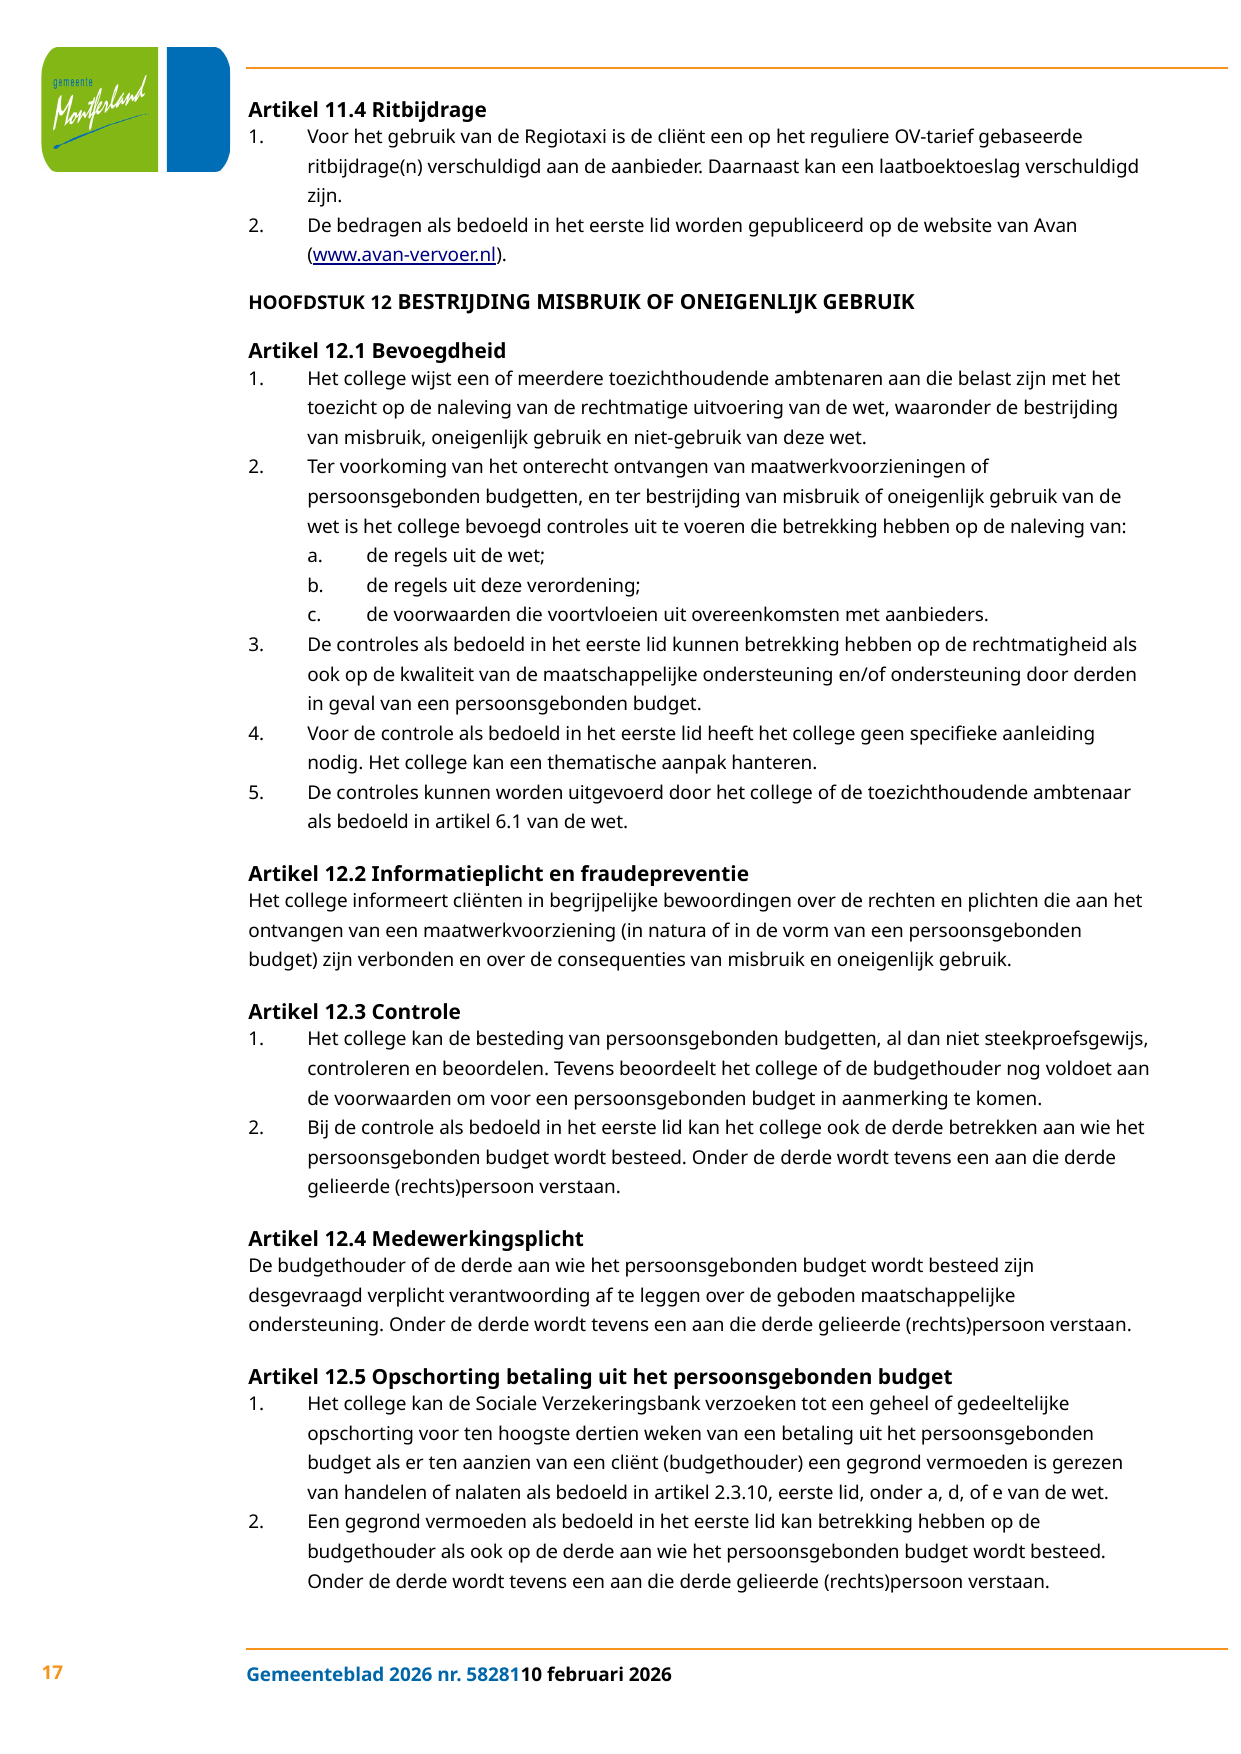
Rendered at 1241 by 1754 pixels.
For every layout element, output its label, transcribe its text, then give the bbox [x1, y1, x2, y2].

list De bedragen als bedoeld in het eerste lid worden gepubliceerd op de website van Avan (www.avan-vervoer.nl). [248, 212, 1152, 267]
list Het college wijst een of meerdere toezichthoudende ambtenaren aan die belast zijn met het toezicht op de naleving van de rechtmatige uitvoering van de wet, waaronder de bestrijding van misbruik, oneigenlijk gebruik en niet-gebruik van deze wet. [248, 365, 1152, 450]
list Ter voorkoming van het onterecht ontvangen van maatwerkvoorzieningen of persoonsgebonden budgetten, en ter bestrijding van misbruik of oneigenlijk gebruik van de wet is het college bevoegd controles uit te voeren die betrekking hebben op de naleving van: [248, 454, 1152, 538]
list De controles kunnen worden uitgevoerd door het college of de toezichthoudende ambtenaar als bedoeld in artikel 6.1 van de wet. [248, 779, 1152, 834]
list de regels uit deze verordening; [307, 572, 1152, 598]
list de regels uit de wet; [307, 542, 1152, 568]
list de voorwaarden die voortvloeien uit overeenkomsten met aanbieders. [307, 602, 1152, 627]
text Artikel 11.4 Ritbijdrage [248, 95, 1152, 123]
list Bij de controle als bedoeld in het eerste lid kan het college ook de derde betrekken aan wie het persoonsgebonden budget wordt besteed. Onder de derde wordt tevens een aan die derde gelieerde (rechts)persoon verstaan. [248, 1114, 1152, 1199]
picture [41, 47, 231, 172]
text Artikel 12.1 Bevoegdheid [248, 336, 1152, 365]
list Het college kan de besteding van persoonsgebonden budgetten, al dan niet steekproefsgewijs, controleren en beoordelen. Tevens beoordeelt het college of de budgethouder nog voldoet aan de voorwaarden om voor een persoonsgebonden budget in aanmerking te komen. [248, 1026, 1152, 1110]
list Voor de controle als bedoeld in het eerste lid heeft het college geen specifieke aanleiding nodig. Het college kan een thematische aanpak hanteren. [248, 720, 1152, 775]
list Voor het gebruik van de Regiotaxi is de cliënt een op het reguliere OV-tarief gebaseerde ritbijdrage(n) verschuldigd aan de aanbieder. Daarnaast kan een laatboektoeslag verschuldigd zijn. [248, 123, 1152, 208]
list De controles als bedoeld in het eerste lid kunnen betrekking hebben op de rechtmatigheid als ook op de kwaliteit van de maatschappelijke ondersteuning en/of ondersteuning door derden in geval van een persoonsgebonden budget. [248, 631, 1152, 716]
text HOOFDSTUK 12 BESTRIJDING MISBRUIK OF ONEIGENLIJK GEBRUIK [248, 287, 1152, 316]
text Artikel 12.4 Medewerkingsplicht [248, 1224, 1152, 1252]
list Het college kan de Sociale Verzekeringsbank verzoeken tot een geheel of gedeeltelijke opschorting voor ten hoogste dertien weken van een betaling uit het persoonsgebonden budget als er ten aanzien van een cliënt (budgethouder) een gegrond vermoeden is gerezen van handelen of nalaten als bedoeld in artikel 2.3.10, eerste lid, onder a, d, of e van de wet. [248, 1390, 1152, 1505]
text Het college informeert cliënten in begrijpelijke bewoordingen over de rechten en plichten die aan het ontvangen van een maatwerkvoorziening (in natura of in de vorm van een persoonsgebonden budget) zijn verbonden en over de consequenties van misbruik en oneigenlijk gebruik. [248, 887, 1152, 972]
text Artikel 12.3 Controle [248, 997, 1152, 1026]
text Artikel 12.5 Opschorting betaling uit het persoonsgebonden budget [248, 1362, 1152, 1390]
text Artikel 12.2 Informatieplicht en fraudepreventie [248, 859, 1152, 887]
list Een gegrond vermoeden als bedoeld in het eerste lid kan betrekking hebben op de budgethouder als ook op de derde aan wie het persoonsgebonden budget wordt besteed. Onder de derde wordt tevens een aan die derde gelieerde (rechts)persoon verstaan. [248, 1509, 1152, 1593]
text De budgethouder of de derde aan wie het persoonsgebonden budget wordt besteed zijn desgevraagd verplicht verantwoording af te leggen over de geboden maatschappelijke ondersteuning. Onder de derde wordt tevens een aan die derde gelieerde (rechts)persoon verstaan. [248, 1252, 1152, 1337]
